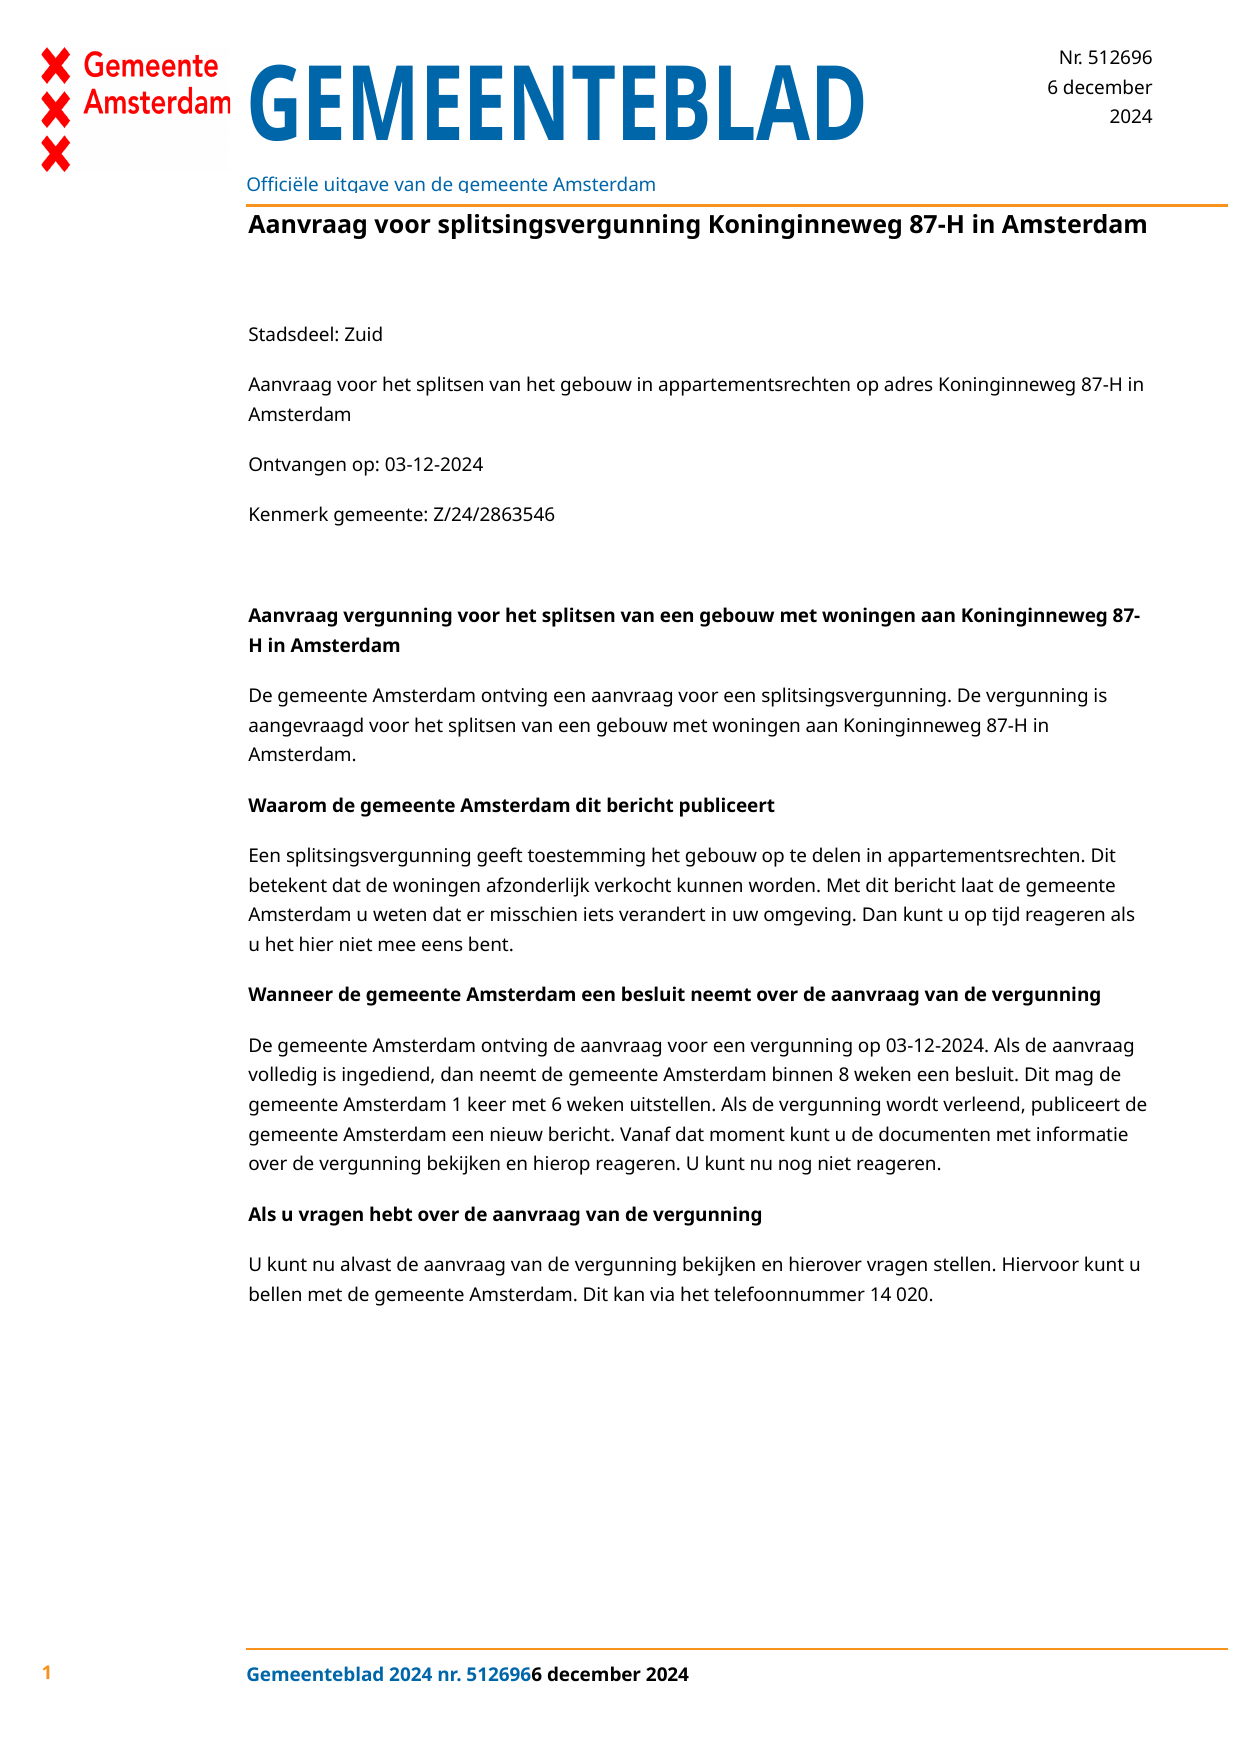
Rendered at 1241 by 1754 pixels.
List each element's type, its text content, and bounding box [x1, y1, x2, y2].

text Ontvangen op: 03-12-2024 [248, 451, 1152, 477]
text De gemeente Amsterdam ontving een aanvraag voor een splitsingsvergunning. De vergunning is aangevraagd voor het splitsen van een gebouw met woningen aan Koninginneweg 87-H in Amsterdam. [248, 682, 1152, 767]
text U kunt nu alvast de aanvraag van de vergunning bekijken en hierover vragen stellen. Hiervoor kunt u bellen met de gemeente Amsterdam. Dit kan via het telefoonnummer 14 020. [248, 1251, 1152, 1306]
text Wanneer de gemeente Amsterdam een besluit neemt over de aanvraag van de vergunning [248, 982, 1152, 1007]
text Waarom de gemeente Amsterdam dit bericht publiceert [248, 792, 1152, 818]
text Aanvraag voor splitsingsvergunning Koninginneweg 87-H in Amsterdam [248, 207, 1152, 241]
text Aanvraag voor het splitsen van het gebouw in appartementsrechten op adres Koninginneweg 87-H in Amsterdam [248, 371, 1152, 426]
picture [41, 47, 231, 172]
text Stadsdeel: Zuid [248, 321, 1152, 346]
text De gemeente Amsterdam ontving de aanvraag voor een vergunning op 03-12-2024. Als de aanvraag volledig is ingediend, dan neemt de gemeente Amsterdam binnen 8 weken een besluit. Dit mag de gemeente Amsterdam 1 keer met 6 weken uitstellen. Als de vergunning wordt verleend, publiceert de gemeente Amsterdam een nieuw bericht. Vanaf dat moment kunt u de documenten met informatie over de vergunning bekijken en hierop reageren. U kunt nu nog niet reageren. [248, 1032, 1152, 1176]
text Kenmerk gemeente: Z/24/2863546 [248, 502, 1152, 527]
text Aanvraag vergunning voor het splitsen van een gebouw met woningen aan Koninginneweg 87-H in Amsterdam [248, 602, 1152, 658]
text Een splitsingsvergunning geeft toestemming het gebouw op te delen in appartementsrechten. Dit betekent dat de woningen afzonderlijk verkocht kunnen worden. Met dit bericht laat de gemeente Amsterdam u weten dat er misschien iets verandert in uw omgeving. Dan kunt u op tijd reageren als u het hier niet mee eens bent. [248, 842, 1152, 957]
text Als u vragen hebt over de aanvraag van de vergunning [248, 1201, 1152, 1226]
